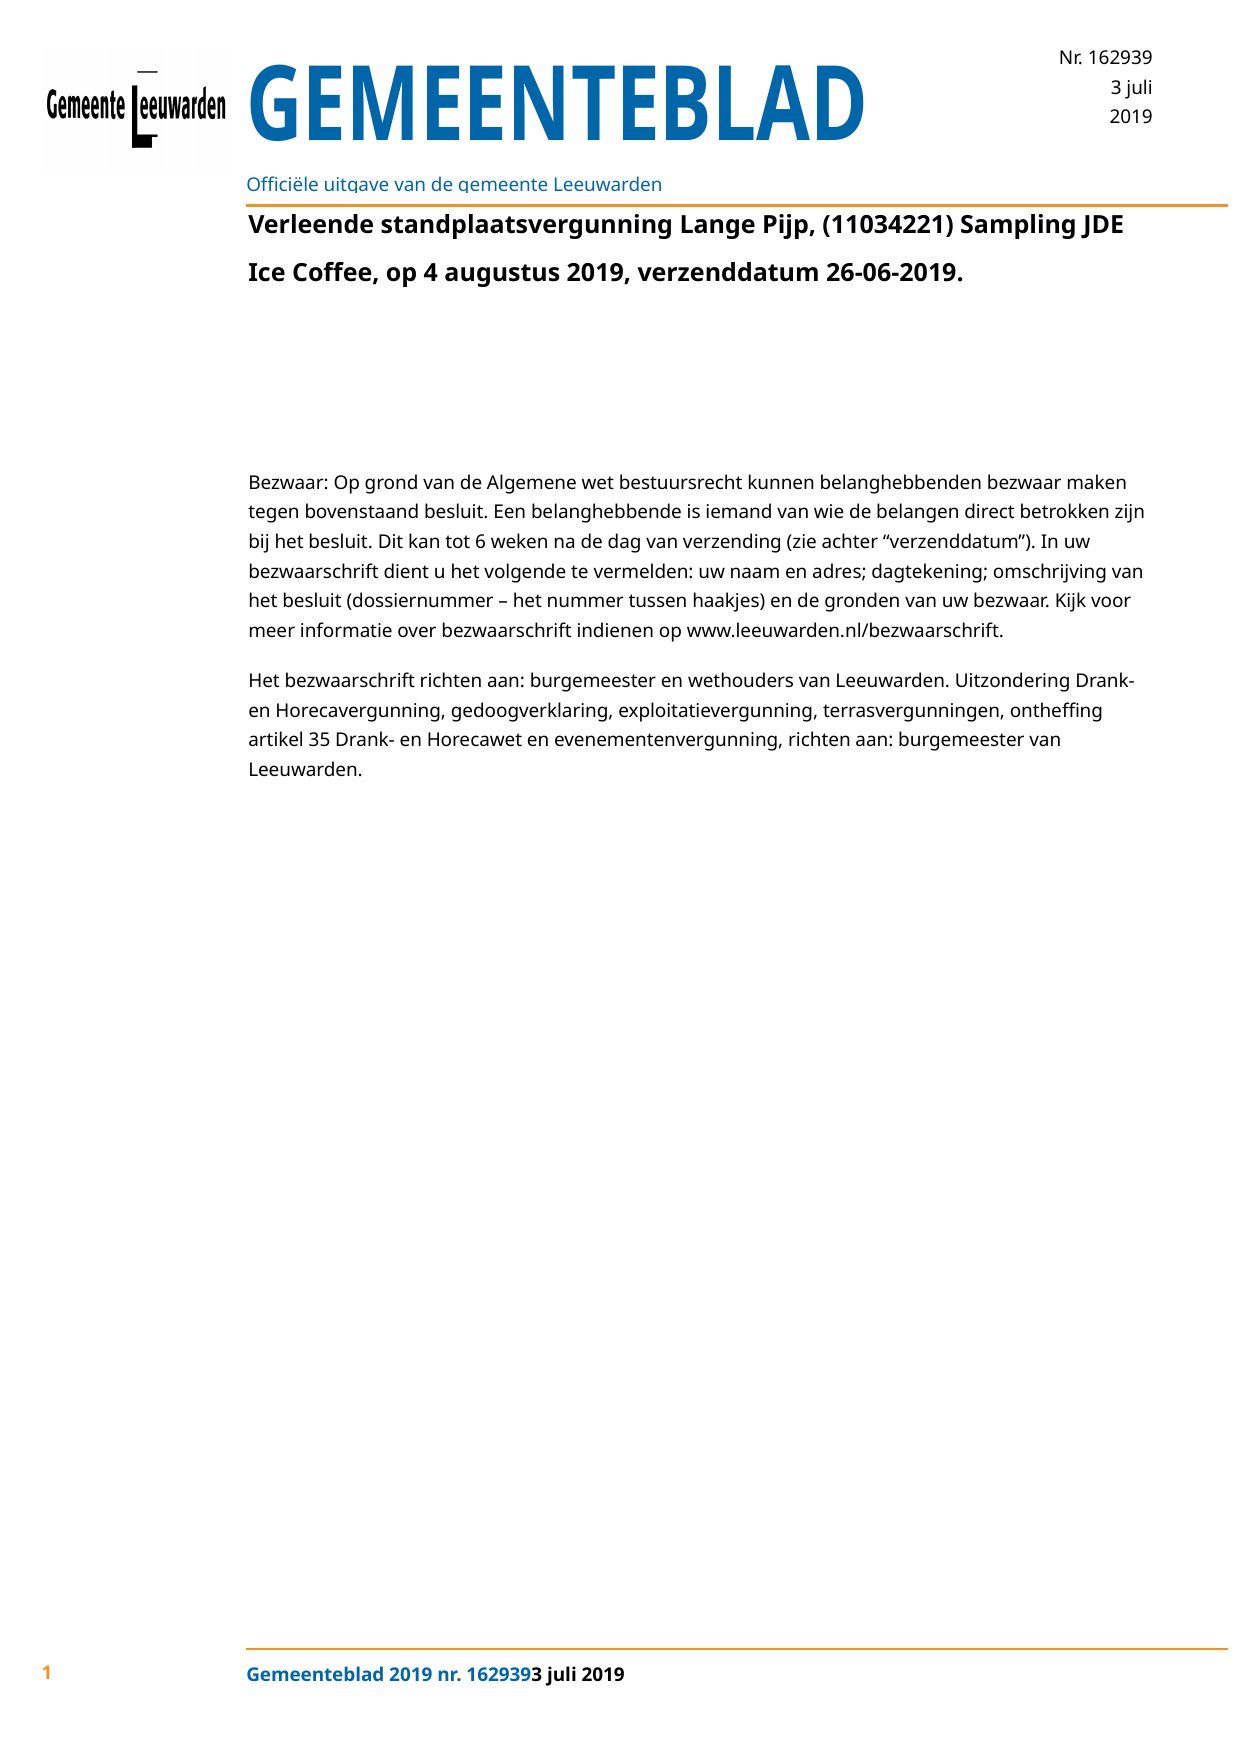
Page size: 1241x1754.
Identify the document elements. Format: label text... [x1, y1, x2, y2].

text Het bezwaarschrift richten aan: burgemeester en wethouders van Leeuwarden. Uitzondering Drank- en Horecavergunning, gedoogverklaring, exploitatievergunning, terrasvergunningen, ontheffing artikel 35 Drank- en Horecawet en evenementenvergunning, richten aan: burgemeester van Leeuwarden. [248, 667, 1152, 782]
picture [41, 47, 231, 172]
text Bezwaar: Op grond van de Algemene wet bestuursrecht kunnen belanghebbenden bezwaar maken tegen bovenstaand besluit. Een belanghebbende is iemand van wie de belangen direct betrokken zijn bij het besluit. Dit kan tot 6 weken na de dag van verzending (zie achter “verzenddatum”). In uw bezwaarschrift dient u het volgende te vermelden: uw naam en adres; dagtekening; omschrijving van het besluit (dossiernummer – het nummer tussen haakjes) en de gronden van uw bezwaar. Kijk voor meer informatie over bezwaarschrift indienen op www.leeuwarden.nl/bezwaarschrift. [248, 469, 1152, 643]
text Verleende standplaatsvergunning Lange Pijp, (11034221) Sampling JDE Ice Coffee, op 4 augustus 2019, verzenddatum 26-06-2019. [248, 207, 1152, 288]
